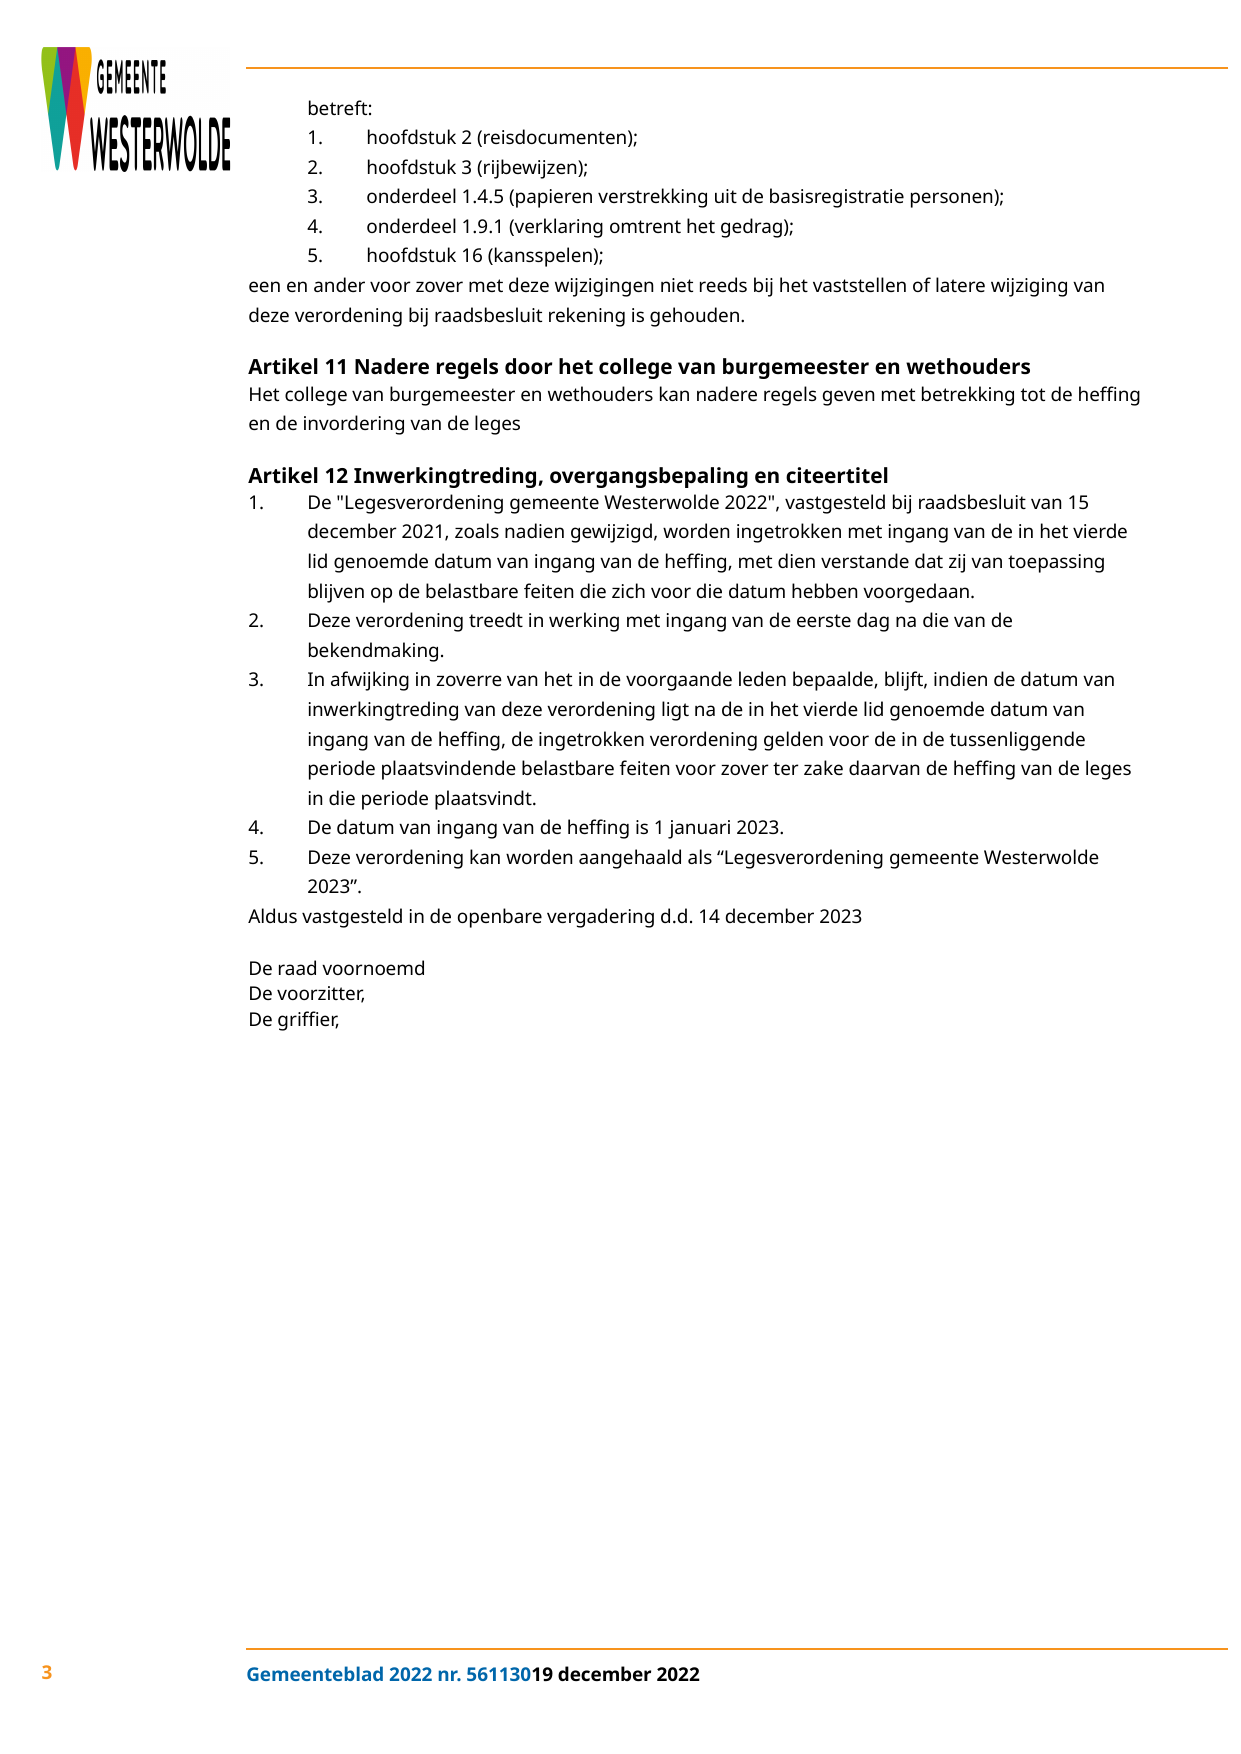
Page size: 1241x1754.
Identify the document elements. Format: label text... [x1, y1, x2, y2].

text Artikel 11 Nadere regels door het college van burgemeester en wethouders [248, 352, 1152, 381]
list De "Legesverordening gemeente Westerwolde 2022", vastgesteld bij raadsbesluit van 15 december 2021, zoals nadien gewijzigd, worden ingetrokken met ingang van de in het vierde lid genoemde datum van ingang van de heffing, met dien verstande dat zij van toepassing blijven op de belastbare feiten die zich voor die datum hebben voorgedaan. [248, 489, 1152, 604]
list onderdeel 1.9.1 (verklaring omtrent het gedrag); [307, 213, 1152, 239]
text een en ander voor zover met deze wijzigingen niet reeds bij het vaststellen of latere wijziging van deze verordening bij raadsbesluit rekening is gehouden. [248, 272, 1152, 328]
picture [41, 47, 231, 172]
text Het college van burgemeester en wethouders kan nadere regels geven met betrekking tot de heffing en de invordering van de leges [248, 381, 1152, 436]
list hoofdstuk 16 (kansspelen); [307, 243, 1152, 268]
text De voorzitter, [248, 981, 1152, 1006]
list hoofdstuk 3 (rijbewijzen); [307, 154, 1152, 180]
text Aldus vastgesteld in de openbare vergadering d.d. 14 december 2023 [248, 903, 1152, 929]
list hoofdstuk 2 (reisdocumenten); [307, 124, 1152, 150]
text De griffier, [248, 1006, 1152, 1032]
list Deze verordening kan worden aangehaald als “Legesverordening gemeente Westerwolde 2023”. [248, 844, 1152, 899]
list In afwijking in zoverre van het in de voorgaande leden bepaalde, blijft, indien de datum van inwerkingtreding van deze verordening ligt na de in het vierde lid genoemde datum van ingang van de heffing, de ingetrokken verordening gelden voor de in de tussenliggende periode plaatsvindende belastbare feiten voor zover ter zake daarvan de heffing van de leges in die periode plaatsvindt. [248, 667, 1152, 811]
list Deze verordening treedt in werking met ingang van de eerste dag na die van de bekendmaking. [248, 607, 1152, 663]
list De datum van ingang van de heffing is 1 januari 2023. [248, 814, 1152, 840]
list onderdeel 1.4.5 (papieren verstrekking uit de basisregistratie personen); [307, 183, 1152, 209]
list betreft: [248, 95, 1152, 121]
text De raad voornoemd [248, 955, 1152, 981]
text Artikel 12 Inwerkingtreding, overgangsbepaling en citeertitel [248, 461, 1152, 489]
